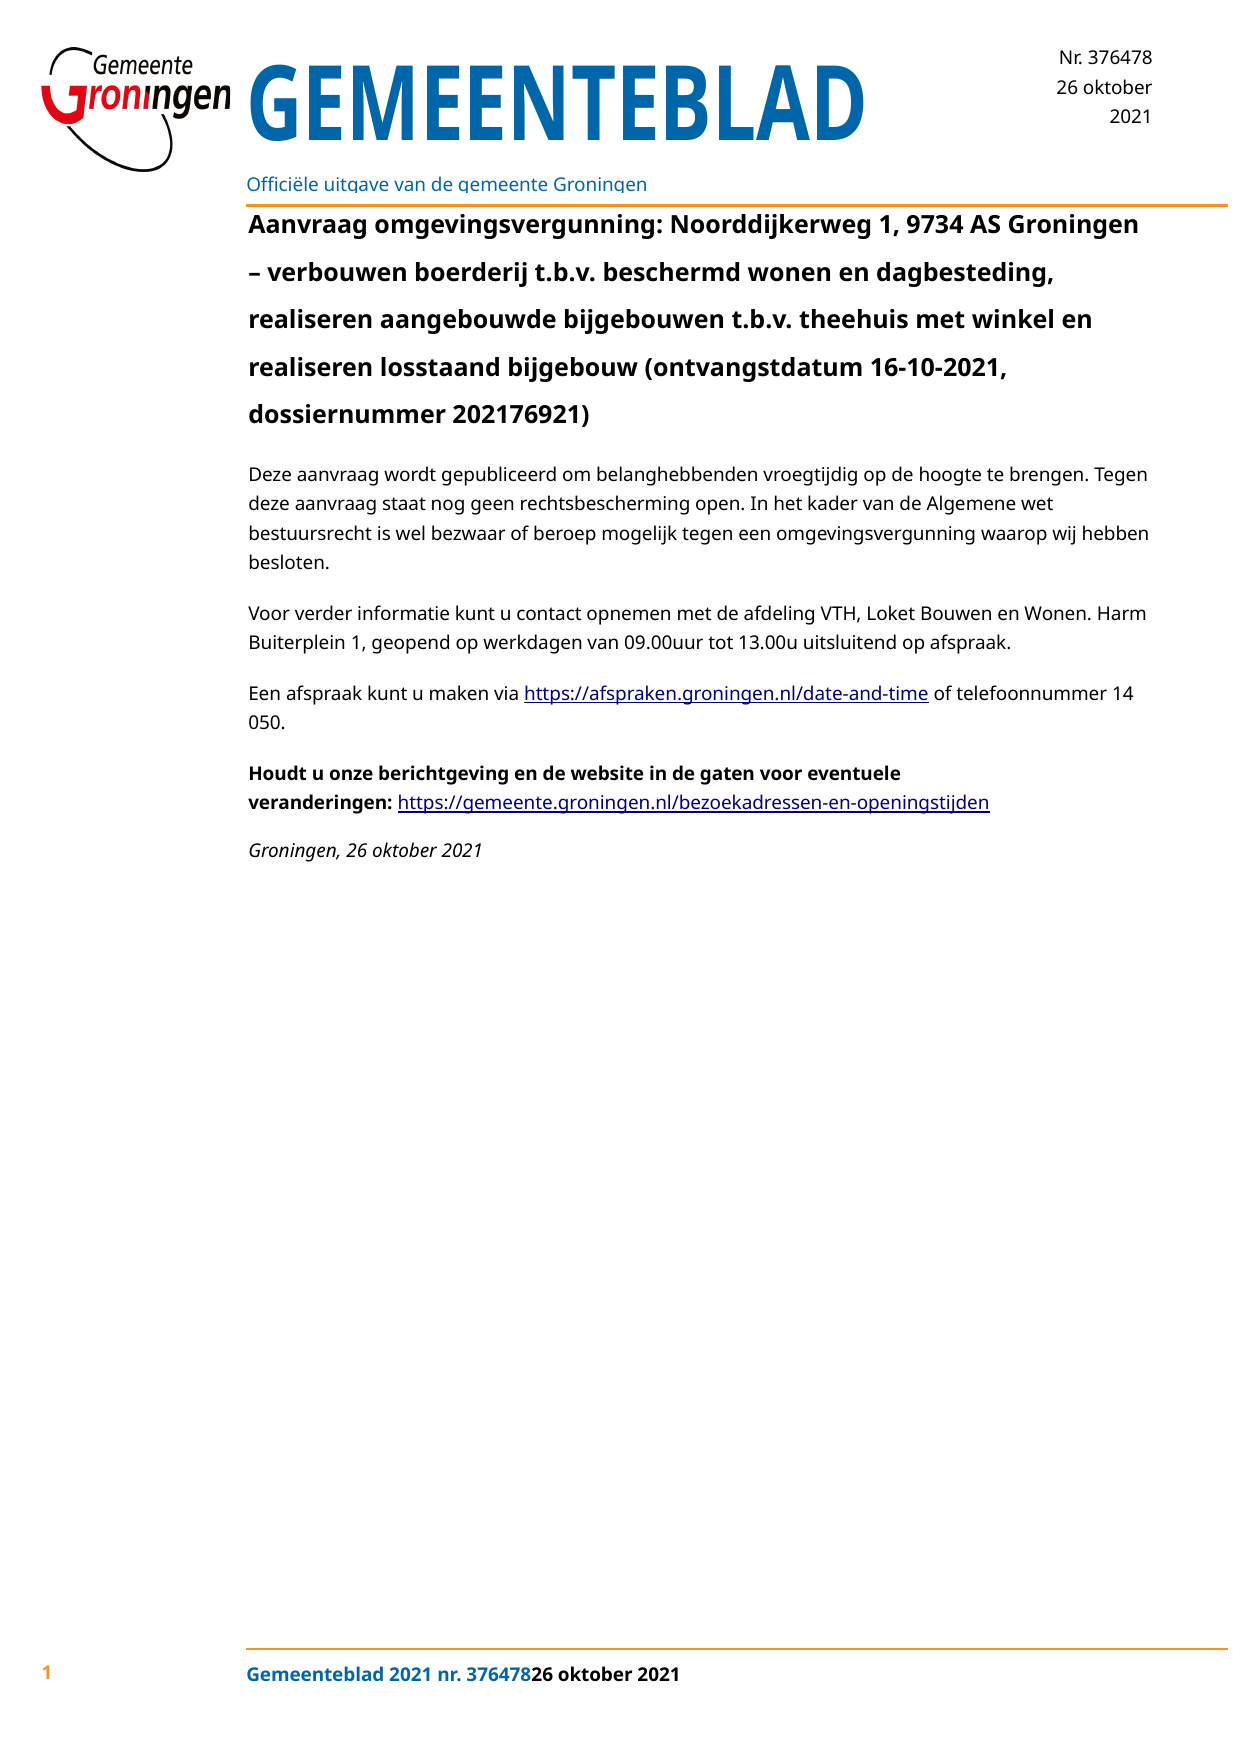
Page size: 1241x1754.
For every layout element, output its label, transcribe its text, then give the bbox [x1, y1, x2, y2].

picture [41, 47, 231, 172]
text Een afspraak kunt u maken via https://afspraken.groningen.nl/date-and-time of telefoonnummer 14 050. [248, 680, 1152, 735]
text Groningen, 26 oktober 2021 [248, 837, 1152, 863]
text Deze aanvraag wordt gepubliceerd om belanghebbenden vroegtijdig op de hoogte te brengen. Tegen deze aanvraag staat nog geen rechtsbescherming open. In het kader van de Algemene wet bestuursrecht is wel bezwaar of beroep mogelijk tegen een omgevingsvergunning waarop wij hebben besloten. [248, 461, 1152, 575]
text Aanvraag omgevingsvergunning: Noorddijkerweg 1, 9734 AS Groningen – verbouwen boerderij t.b.v. beschermd wonen en dagbesteding, realiseren aangebouwde bijgebouwen t.b.v. theehuis met winkel en realiseren losstaand bijgebouw (ontvangstdatum 16-10-2021, dossiernummer 202176921) [248, 207, 1152, 431]
text Voor verder informatie kunt u contact opnemen met de afdeling VTH, Loket Bouwen en Wonen. Harm Buiterplein 1, geopend op werkdagen van 09.00uur tot 13.00u uitsluitend op afspraak. [248, 600, 1152, 655]
text Houdt u onze berichtgeving en de website in de gaten voor eventuele veranderingen: https://gemeente.groningen.nl/bezoekadressen-en-openingstijden [248, 760, 1152, 815]
